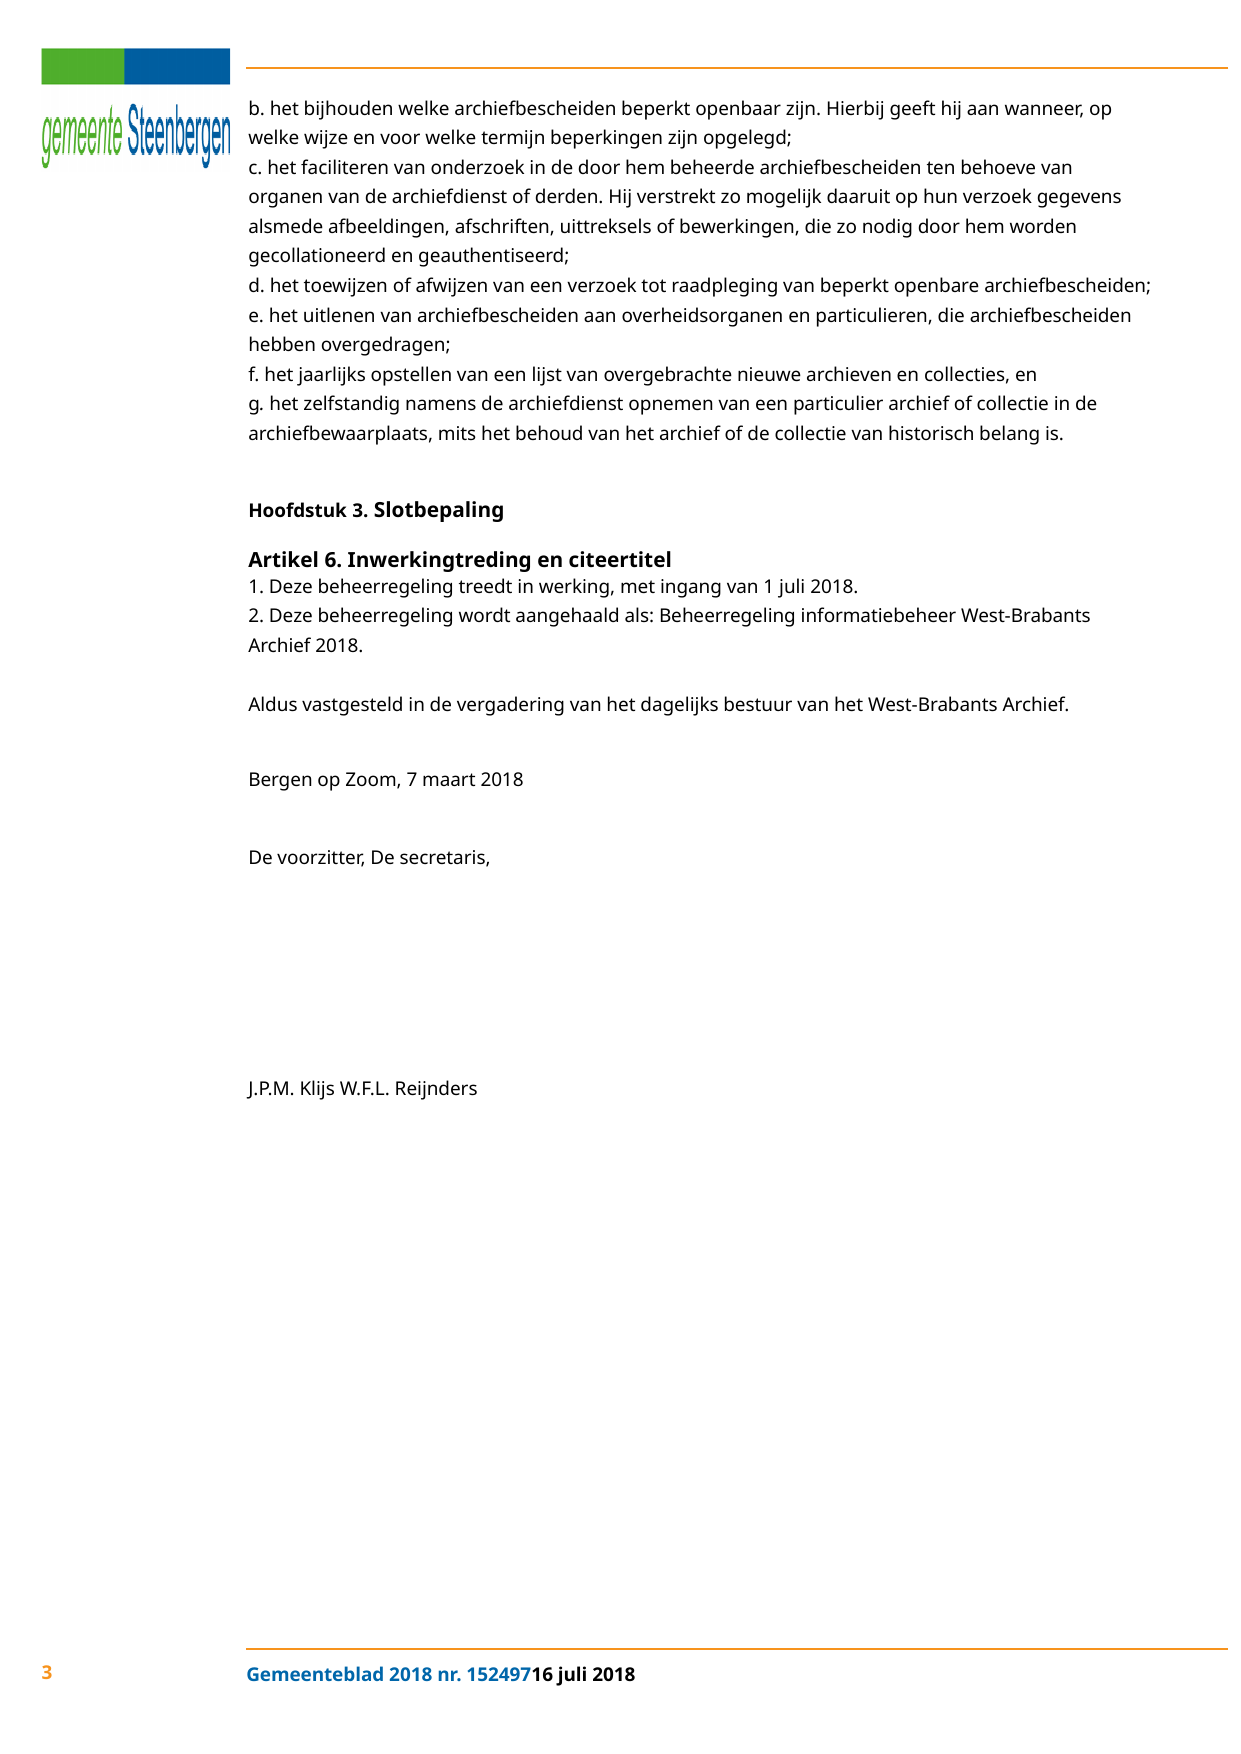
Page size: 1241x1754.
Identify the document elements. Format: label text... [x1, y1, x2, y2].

picture [41, 47, 231, 172]
text c. het faciliteren van onderzoek in de door hem beheerde archiefbescheiden ten behoeve van organen van de archiefdienst of derden. Hij verstrekt zo mogelijk daaruit op hun verzoek gegevens alsmede afbeeldingen, afschriften, uittreksels of bewerkingen, die zo nodig door hem worden gecollationeerd en geauthentiseerd; [248, 154, 1152, 268]
text f. het jaarlijks opstellen van een lijst van overgebrachte nieuwe archieven en collecties, en [248, 361, 1152, 387]
text Bergen op Zoom, 7 maart 2018 [248, 767, 1152, 792]
text d. het toewijzen of afwijzen van een verzoek tot raadpleging van beperkt openbare archiefbescheiden; [248, 272, 1152, 298]
text g. het zelfstandig namens de archiefdienst opnemen van een particulier archief of collectie in de archiefbewaarplaats, mits het behoud van het archief of de collectie van historisch belang is. [248, 391, 1152, 446]
text e. het uitlenen van archiefbescheiden aan overheidsorganen en particulieren, die archiefbescheiden hebben overgedragen; [248, 302, 1152, 357]
text De voorzitter, De secretaris, [248, 844, 1152, 869]
text J.P.M. Klijs W.F.L. Reijnders [248, 1075, 1152, 1101]
text Artikel 6. Inwerkingtreding en citeertitel [248, 545, 1152, 573]
text 1. Deze beheerregeling treedt in werking, met ingang van 1 juli 2018. [248, 573, 1152, 599]
text Aldus vastgesteld in de vergadering van het dagelijks bestuur van het West-Brabants Archief. [248, 691, 1152, 717]
text 2. Deze beheerregeling wordt aangehaald als: Beheerregeling informatiebeheer West-Brabants Archief 2018. [248, 603, 1152, 658]
text Hoofdstuk 3. Slotbepaling [248, 495, 1152, 524]
text b. het bijhouden welke archiefbescheiden beperkt openbaar zijn. Hierbij geeft hij aan wanneer, op welke wijze en voor welke termijn beperkingen zijn opgelegd; [248, 95, 1152, 150]
